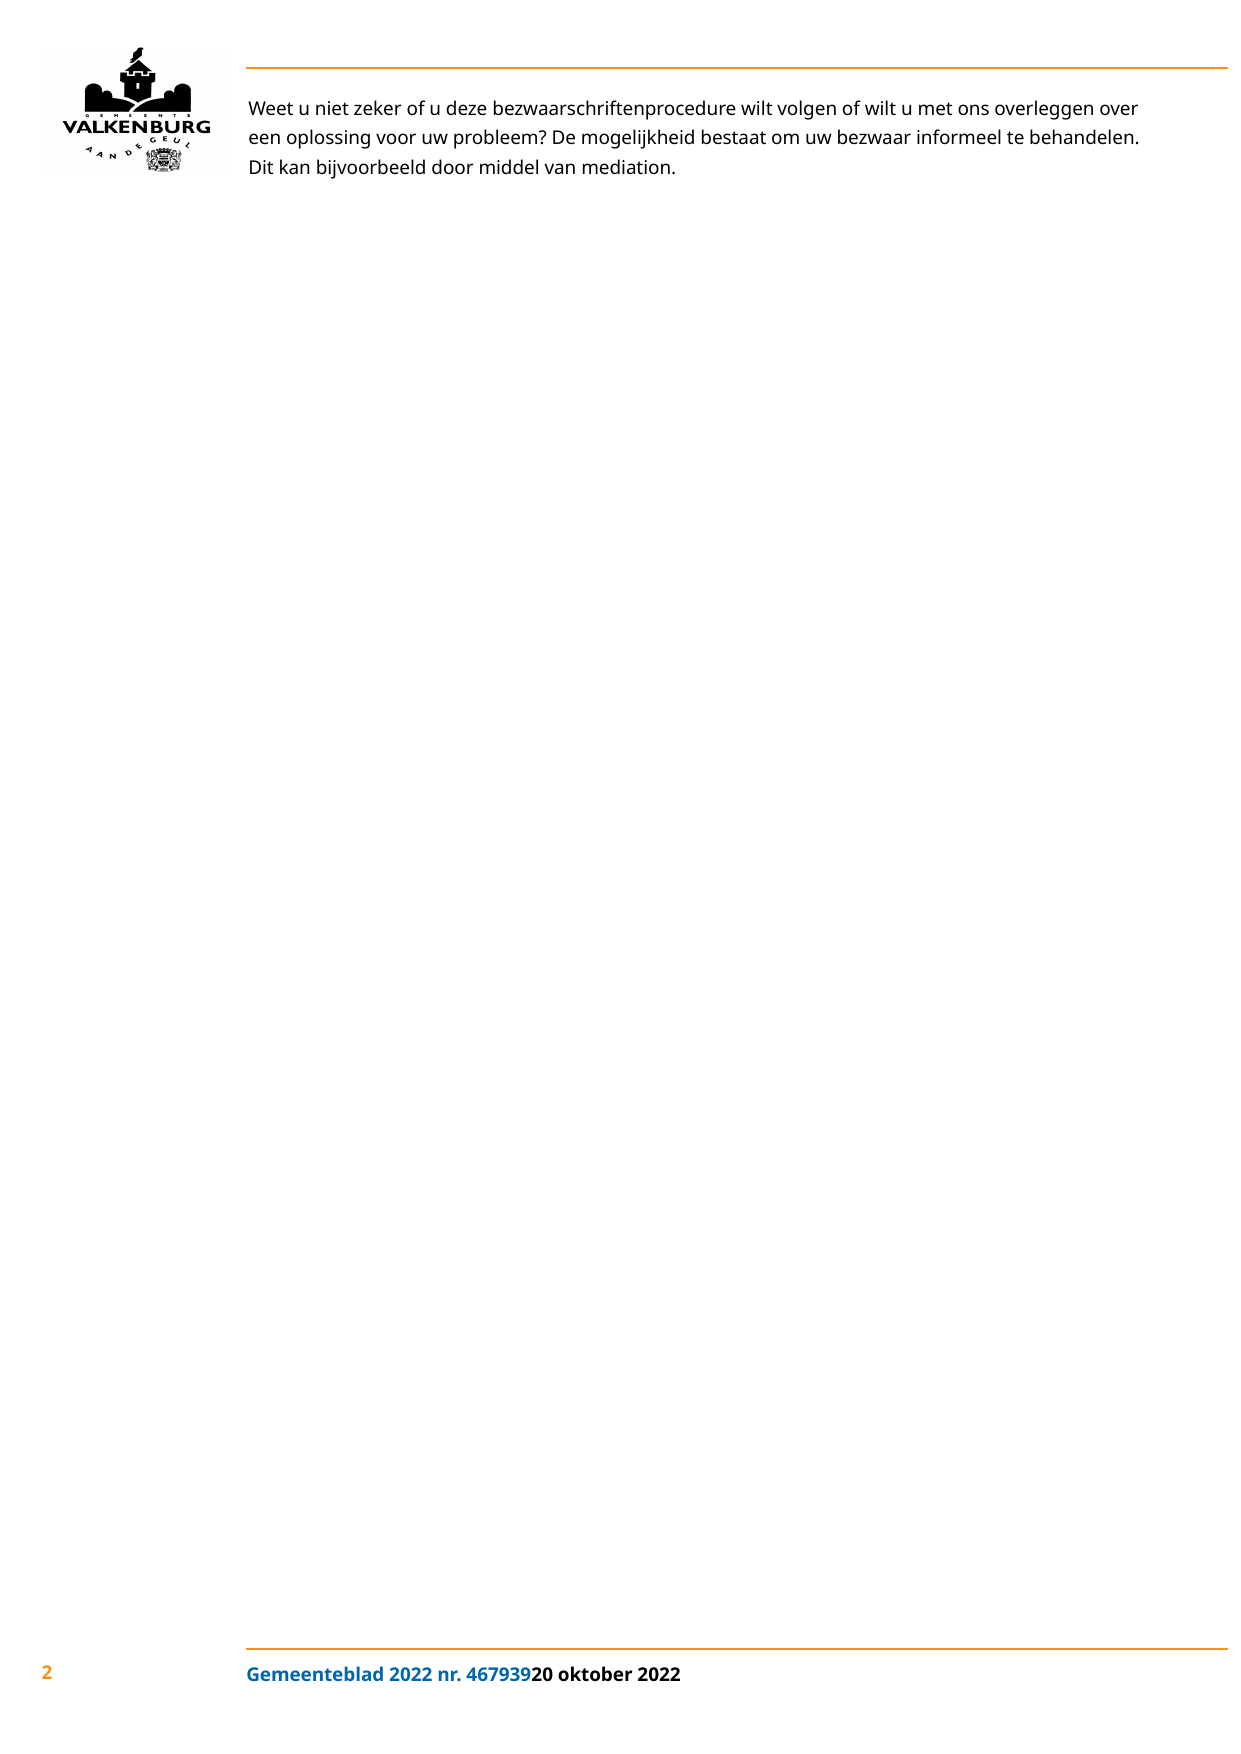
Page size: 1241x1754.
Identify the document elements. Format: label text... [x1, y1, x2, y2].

picture [41, 47, 231, 172]
text Weet u niet zeker of u deze bezwaarschriftenprocedure wilt volgen of wilt u met ons overleggen over een oplossing voor uw probleem? De mogelijkheid bestaat om uw bezwaar informeel te behandelen. Dit kan bijvoorbeeld door middel van mediation. [248, 95, 1152, 180]
